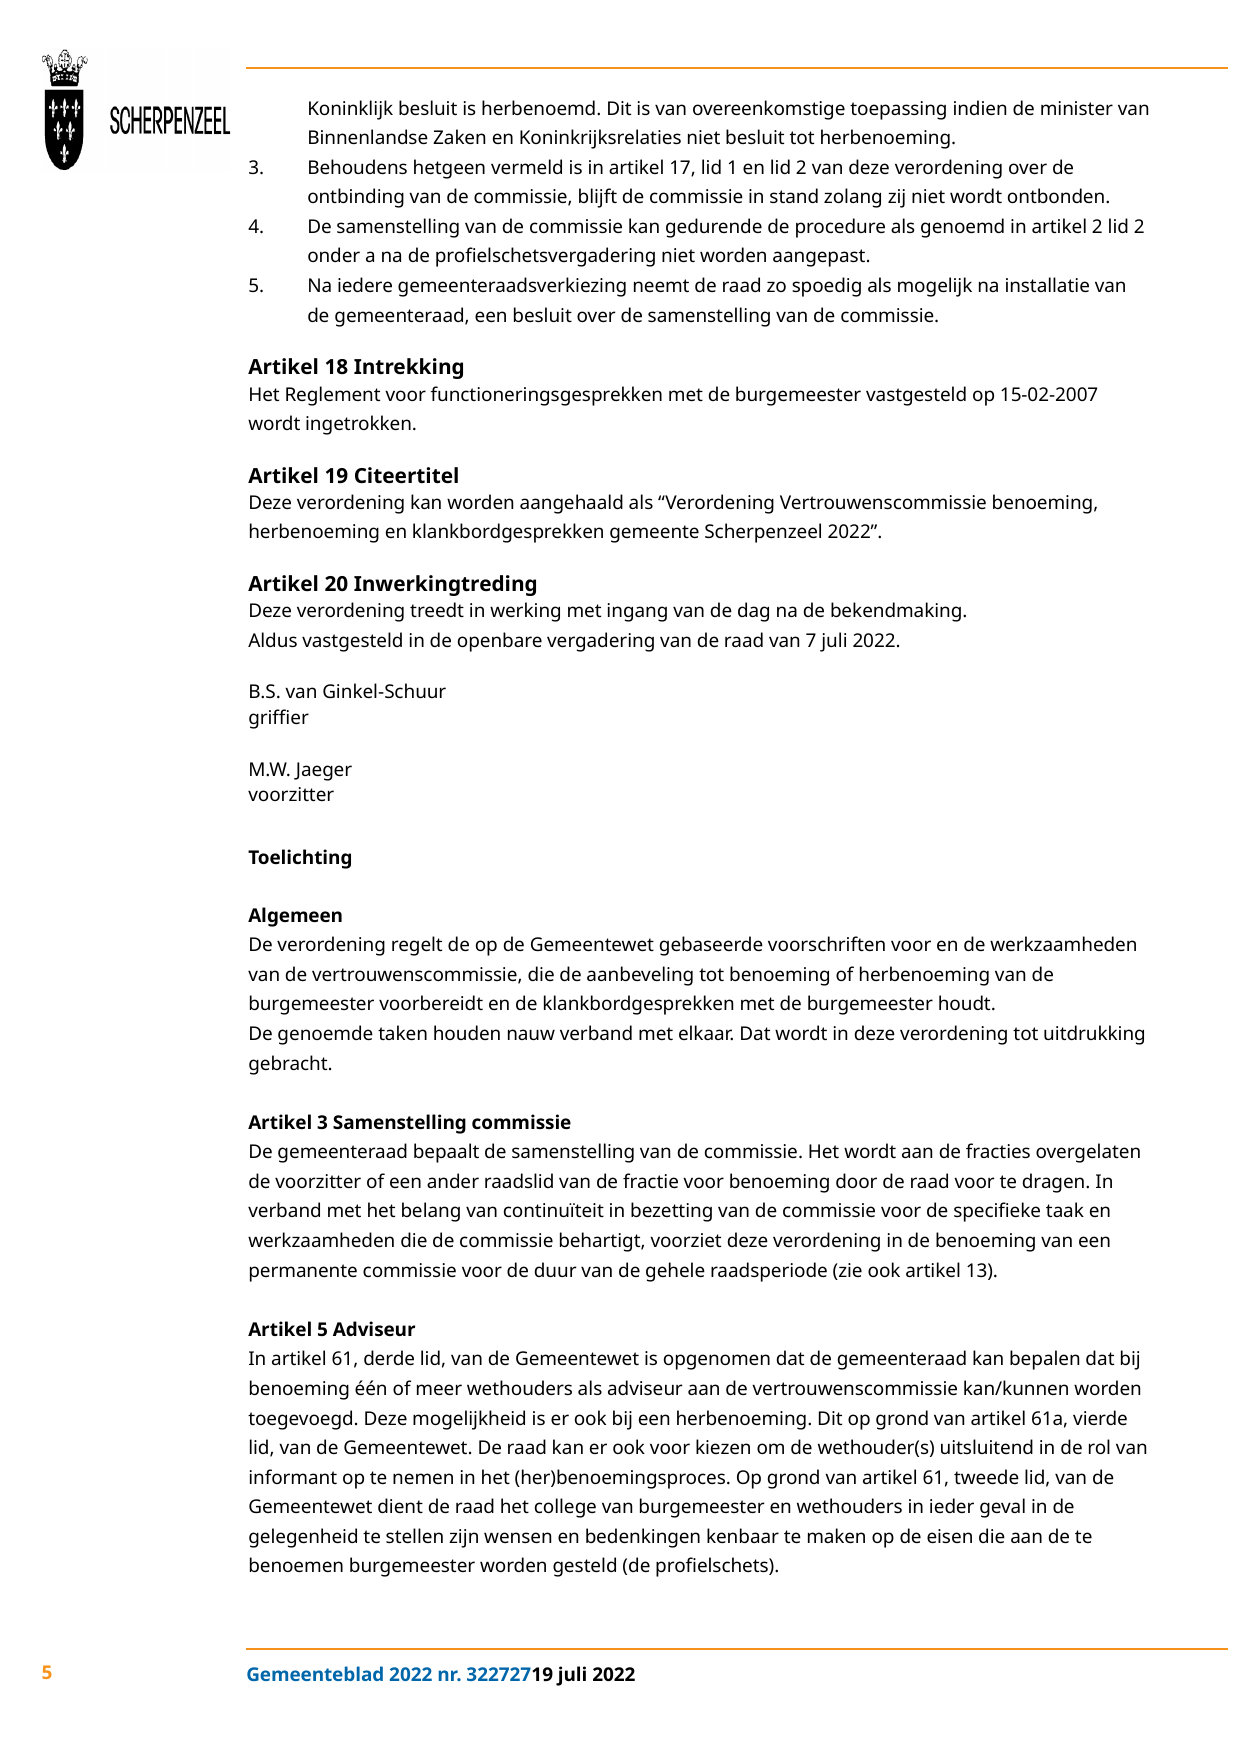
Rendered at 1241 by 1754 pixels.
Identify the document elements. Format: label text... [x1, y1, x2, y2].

text griffier [248, 704, 1152, 730]
text De gemeenteraad bepaalt de samenstelling van de commissie. Het wordt aan de fracties overgelaten de voorzitter of een ander raadslid van de fractie voor benoeming door de raad voor te dragen. In verband met het belang van continuïteit in bezetting van de commissie voor de specifieke taak en werkzaamheden die de commissie behartigt, voorziet deze verordening in de benoeming van een permanente commissie voor de duur van de gehele raadsperiode (zie ook artikel 13). [248, 1138, 1152, 1283]
text In artikel 61, derde lid, van de Gemeentewet is opgenomen dat de gemeenteraad kan bepalen dat bij benoeming één of meer wethouders als adviseur aan de vertrouwenscommissie kan/kunnen worden toegevoegd. Deze mogelijkheid is er ook bij een herbenoeming. Dit op grond van artikel 61a, vierde lid, van de Gemeentewet. De raad kan er ook voor kiezen om de wethouder(s) uitsluitend in de rol van informant op te nemen in het (her)benoemingsproces. Op grond van artikel 61, tweede lid, van de Gemeentewet dient de raad het college van burgemeester en wethouders in ieder geval in de gelegenheid te stellen zijn wensen en bedenkingen kenbaar te maken op de eisen die aan de te benoemen burgemeester worden gesteld (de profielschets). [248, 1346, 1152, 1578]
list Koninklijk besluit is herbenoemd. Dit is van overeenkomstige toepassing indien de minister van Binnenlandse Zaken en Koninkrijksrelaties niet besluit tot herbenoeming. [248, 95, 1152, 150]
list Na iedere gemeenteraadsverkiezing neemt de raad zo spoedig als mogelijk na installatie van de gemeenteraad, een besluit over de samenstelling van de commissie. [248, 272, 1152, 328]
list De samenstelling van de commissie kan gedurende de procedure als genoemd in artikel 2 lid 2 onder a na de profielschetsvergadering niet worden aangepast. [248, 213, 1152, 268]
text De genoemde taken houden nauw verband met elkaar. Dat wordt in deze verordening tot uitdrukking gebracht. [248, 1020, 1152, 1076]
text Algemeen [248, 902, 1152, 928]
text Artikel 20 Inwerkingtreding [248, 569, 1152, 598]
text B.S. van Ginkel-Schuur [248, 679, 1152, 704]
text Deze verordening kan worden aangehaald als “Verordening Vertrouwenscommissie benoeming, herbenoeming en klankbordgesprekken gemeente Scherpenzeel 2022”. [248, 489, 1152, 544]
text Artikel 3 Samenstelling commissie [248, 1109, 1152, 1135]
picture [41, 47, 231, 172]
text De verordening regelt de op de Gemeentewet gebaseerde voorschriften voor en de werkzaamheden van de vertrouwenscommissie, die de aanbeveling tot benoeming of herbenoeming van de burgemeester voorbereidt en de klankbordgesprekken met de burgemeester houdt. [248, 931, 1152, 1016]
text Artikel 18 Intrekking [248, 352, 1152, 381]
text Artikel 19 Citeertitel [248, 461, 1152, 489]
text Toelichting [248, 833, 1152, 873]
text Deze verordening treedt in werking met ingang van de dag na de bekendmaking. [248, 598, 1152, 623]
text Aldus vastgesteld in de openbare vergadering van de raad van 7 juli 2022. [248, 627, 1152, 653]
text M.W. Jaeger [248, 756, 1152, 782]
text Het Reglement voor functioneringsgesprekken met de burgemeester vastgesteld op 15-02-2007 wordt ingetrokken. [248, 381, 1152, 436]
text voorzitter [248, 782, 1152, 807]
text Artikel 5 Adviseur [248, 1316, 1152, 1342]
list Behoudens hetgeen vermeld is in artikel 17, lid 1 en lid 2 van deze verordening over de ontbinding van de commissie, blijft de commissie in stand zolang zij niet wordt ontbonden. [248, 154, 1152, 209]
